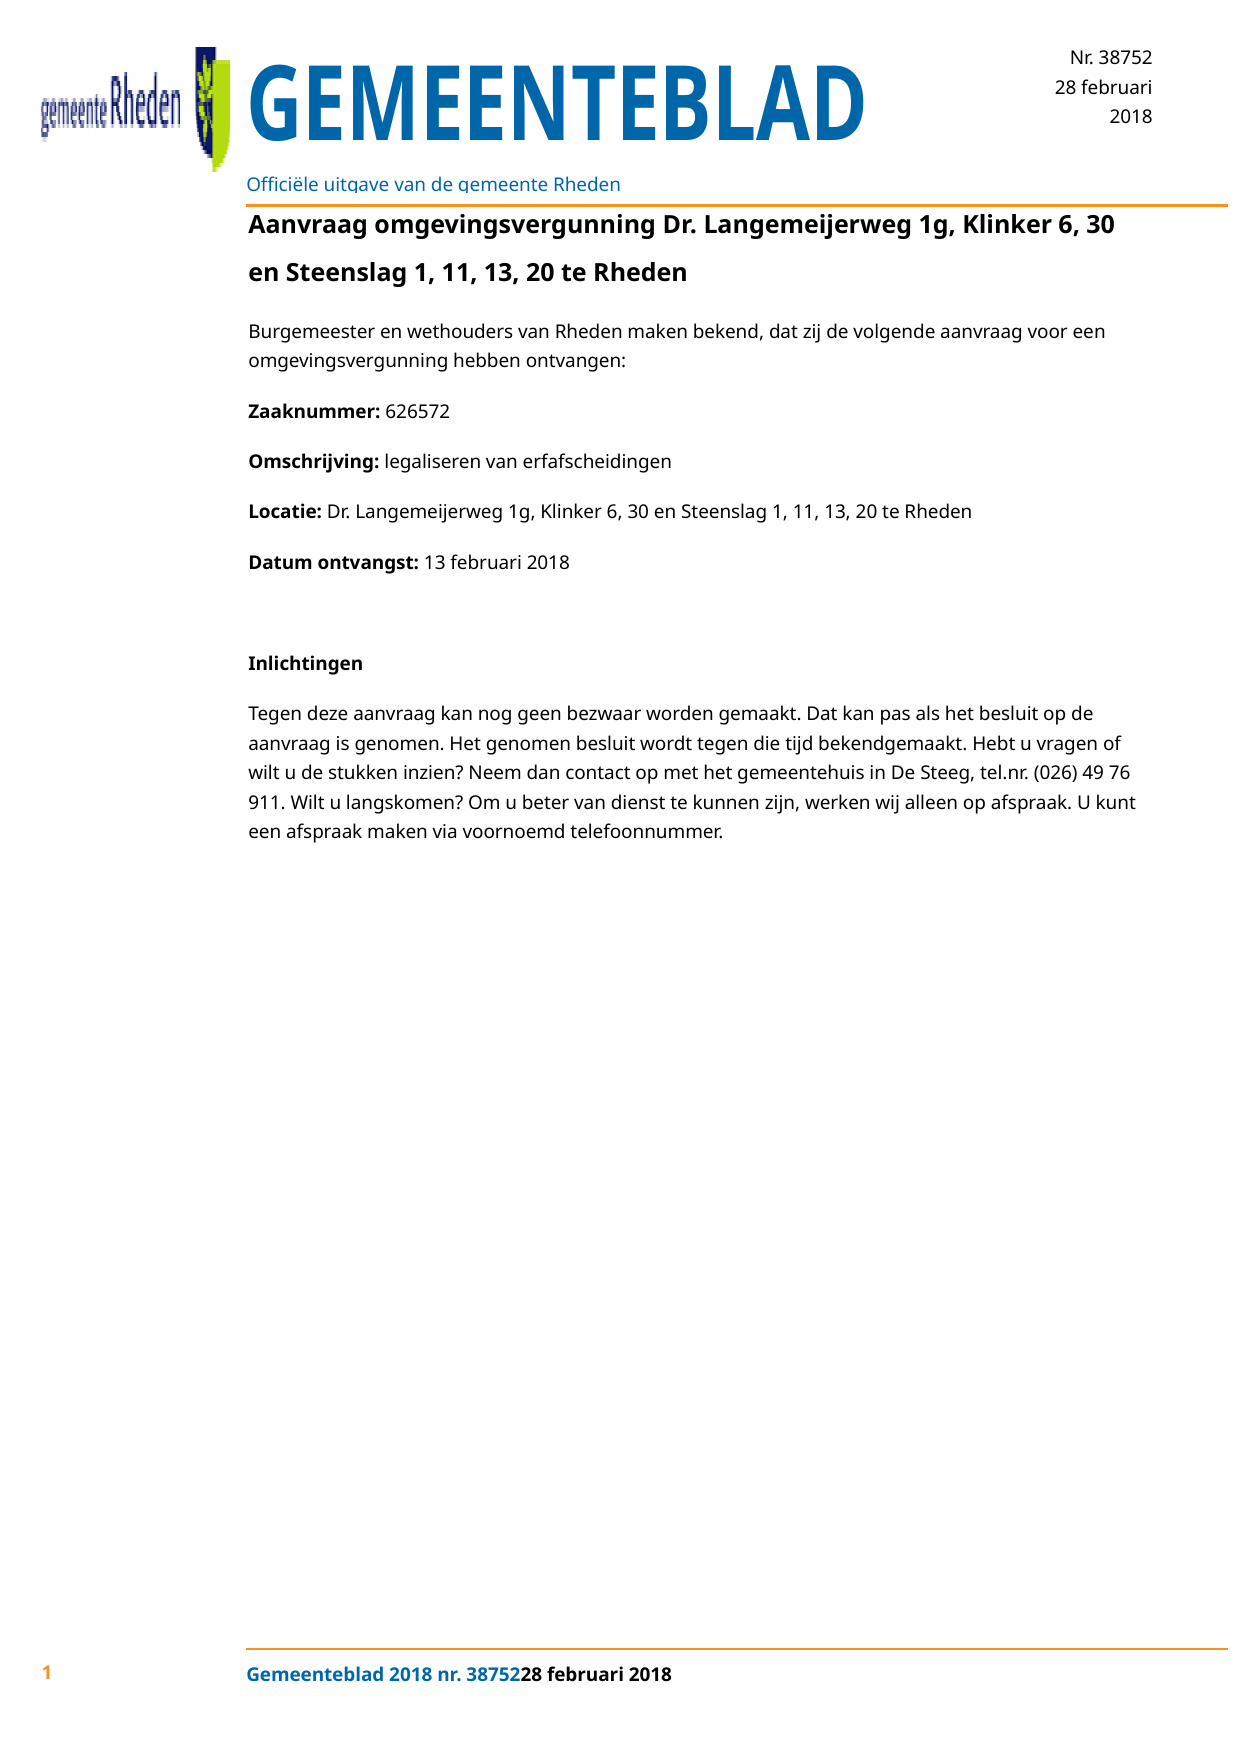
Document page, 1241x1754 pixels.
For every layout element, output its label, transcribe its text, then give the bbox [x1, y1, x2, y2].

text Inlichtingen [248, 650, 1152, 676]
text Omschrijving: legaliseren van erfafscheidingen [248, 448, 1152, 474]
text Burgemeester en wethouders van Rheden maken bekend, dat zij de volgende aanvraag voor een omgevingsvergunning hebben ontvangen: [248, 318, 1152, 373]
text Datum ontvangst: 13 februari 2018 [248, 549, 1152, 575]
text Aanvraag omgevingsvergunning Dr. Langemeijerweg 1g, Klinker 6, 30 en Steenslag 1, 11, 13, 20 te Rheden [248, 207, 1152, 288]
picture [41, 47, 231, 172]
text Zaaknummer: 626572 [248, 398, 1152, 424]
text Locatie: Dr. Langemeijerweg 1g, Klinker 6, 30 en Steenslag 1, 11, 13, 20 te Rheden [248, 499, 1152, 524]
text Tegen deze aanvraag kan nog geen bezwaar worden gemaakt. Dat kan pas als het besluit op de aanvraag is genomen. Het genomen besluit wordt tegen die tijd bekendgemaakt. Hebt u vragen of wilt u de stukken inzien? Neem dan contact op met het gemeentehuis in De Steeg, tel.nr. (026) 49 76 911. Wilt u langskomen? Om u beter van dienst te kunnen zijn, werken wij alleen op afspraak. U kunt een afspraak maken via voornoemd telefoonnummer. [248, 700, 1152, 844]
